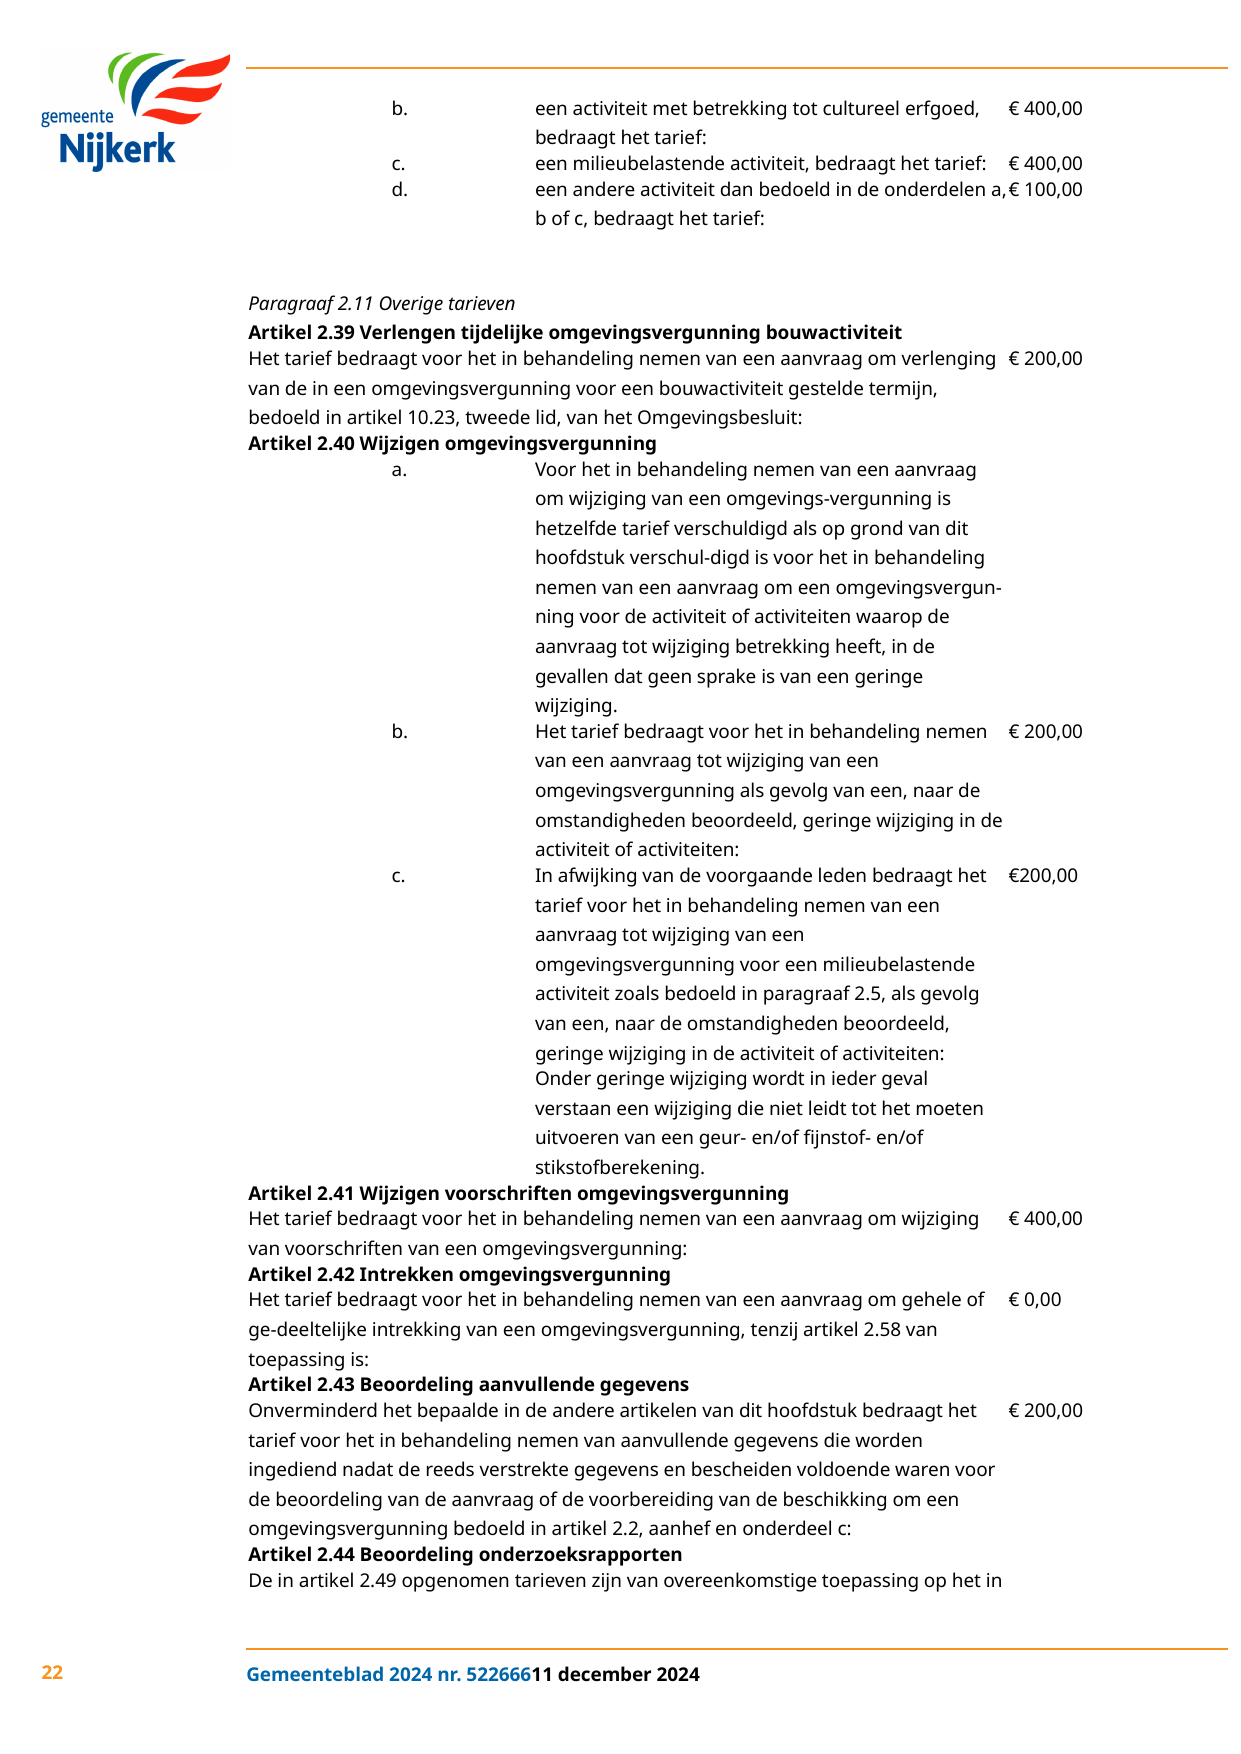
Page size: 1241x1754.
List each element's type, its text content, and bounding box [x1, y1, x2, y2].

table_cell [248, 1065, 391, 1180]
table_cell [1008, 1261, 1152, 1287]
table_cell €200,00 [1008, 862, 1152, 1065]
table_cell € 200,00 [1008, 718, 1152, 862]
table_cell [248, 718, 391, 862]
table_cell Artikel 2.40 Wijzigen omgevingsvergunning [248, 430, 1008, 456]
table_cell € 200,00 [1008, 1397, 1152, 1541]
table_cell [391, 231, 1008, 257]
table_cell Het tarief bedraagt voor het in behandeling nemen van een aanvraag tot wijziging van een omgevingsvergunning als gevolg van een, naar de omstandigheden beoordeeld, geringe wijziging in de activiteit of activiteiten: [535, 718, 1008, 862]
table_cell Artikel 2.42 Intrekken omgevingsvergunning [248, 1261, 1008, 1287]
table_cell b. [391, 718, 535, 862]
table_cell [1008, 1567, 1152, 1593]
table_cell [1008, 1180, 1152, 1206]
table_cell [1008, 456, 1152, 718]
table_cell Voor het in behandeling nemen van een aanvraag om wijziging van een omgevings-vergunning is hetzelfde tarief verschuldigd als op grond van dit hoofdstuk verschul-digd is voor het in behandeling nemen van een aanvraag om een omgevingsvergun-ning voor de activiteit of activiteiten waarop de aanvraag tot wijziging betrekking heeft, in de gevallen dat geen sprake is van een geringe wijziging. [535, 456, 1008, 718]
text Paragraaf 2.11 Overige tarieven [248, 290, 1152, 315]
table_cell € 400,00 [1008, 150, 1152, 176]
table_cell [248, 150, 391, 176]
table_cell € 200,00 [1008, 345, 1152, 430]
table_cell b. [391, 95, 535, 150]
table_cell [1008, 231, 1152, 257]
table_cell In afwijking van de voorgaande leden bedraagt het tarief voor het in behandeling nemen van een aanvraag tot wijziging van een omgevingsvergunning voor een milieubelastende activiteit zoals bedoeld in paragraaf 2.5, als gevolg van een, naar de omstandigheden beoordeeld, geringe wijziging in de activiteit of activiteiten: [535, 862, 1008, 1065]
table_cell [248, 231, 391, 257]
table_cell een andere activiteit dan bedoeld in de onderdelen a, b of c, bedraagt het tarief: [535, 176, 1008, 231]
table_cell Artikel 2.43 Beoordeling aanvullende gegevens [248, 1372, 1008, 1397]
table_cell € 400,00 [1008, 1206, 1152, 1261]
table_header Artikel 2.39 Verlengen tijdelijke omgevingsvergunning bouwactiviteit [248, 319, 1008, 345]
table_cell € 100,00 [1008, 176, 1152, 231]
table_cell een activiteit met betrekking tot cultureel erfgoed, bedraagt het tarief: [535, 95, 1008, 150]
table_cell € 400,00 [1008, 95, 1152, 150]
table_cell [391, 1065, 535, 1180]
table_cell [1008, 1065, 1152, 1180]
table_cell Het tarief bedraagt voor het in behandeling nemen van een aanvraag om gehele of ge-deeltelijke intrekking van een omgevingsvergunning, tenzij artikel 2.58 van toepassing is: [248, 1287, 1008, 1372]
table_cell c. [391, 862, 535, 1065]
table_cell Artikel 2.41 Wijzigen voorschriften omgevingsvergunning [248, 1180, 1008, 1206]
table_cell a. [391, 456, 535, 718]
table_cell c. [391, 150, 535, 176]
table_cell [248, 456, 391, 718]
table_cell Artikel 2.44 Beoordeling onderzoeksrapporten [248, 1541, 1008, 1567]
table_cell [1008, 430, 1152, 456]
table_cell Onder geringe wijziging wordt in ieder geval verstaan een wijziging die niet leidt tot het moeten uitvoeren van een geur- en/of fijnstof- en/of stikstofberekening. [535, 1065, 1008, 1180]
table_cell De in artikel 2.49 opgenomen tarieven zijn van overeenkomstige toepassing op het in [248, 1567, 1008, 1593]
table_cell een milieubelastende activiteit, bedraagt het tarief: [535, 150, 1008, 176]
table_cell [248, 95, 391, 150]
picture [41, 47, 231, 172]
table_cell € 0,00 [1008, 1287, 1152, 1372]
table_cell [1008, 1372, 1152, 1397]
table_cell Onverminderd het bepaalde in de andere artikelen van dit hoofdstuk bedraagt het tarief voor het in behandeling nemen van aanvullende gegevens die worden ingediend nadat de reeds verstrekte gegevens en bescheiden voldoende waren voor de beoordeling van de aanvraag of de voorbereiding van de beschikking om een omgevingsvergunning bedoeld in artikel 2.2, aanhef en onderdeel c: [248, 1397, 1008, 1541]
table_cell [1008, 1541, 1152, 1567]
table_header [1008, 319, 1152, 345]
table_cell Het tarief bedraagt voor het in behandeling nemen van een aanvraag om verlenging van de in een omgevingsvergunning voor een bouwactiviteit gestelde termijn, bedoeld in artikel 10.23, tweede lid, van het Omgevingsbesluit: [248, 345, 1008, 430]
table_cell d. [391, 176, 535, 231]
table_cell [248, 176, 391, 231]
table_cell [248, 862, 391, 1065]
table_cell Het tarief bedraagt voor het in behandeling nemen van een aanvraag om wijziging van voorschriften van een omgevingsvergunning: [248, 1206, 1008, 1261]
